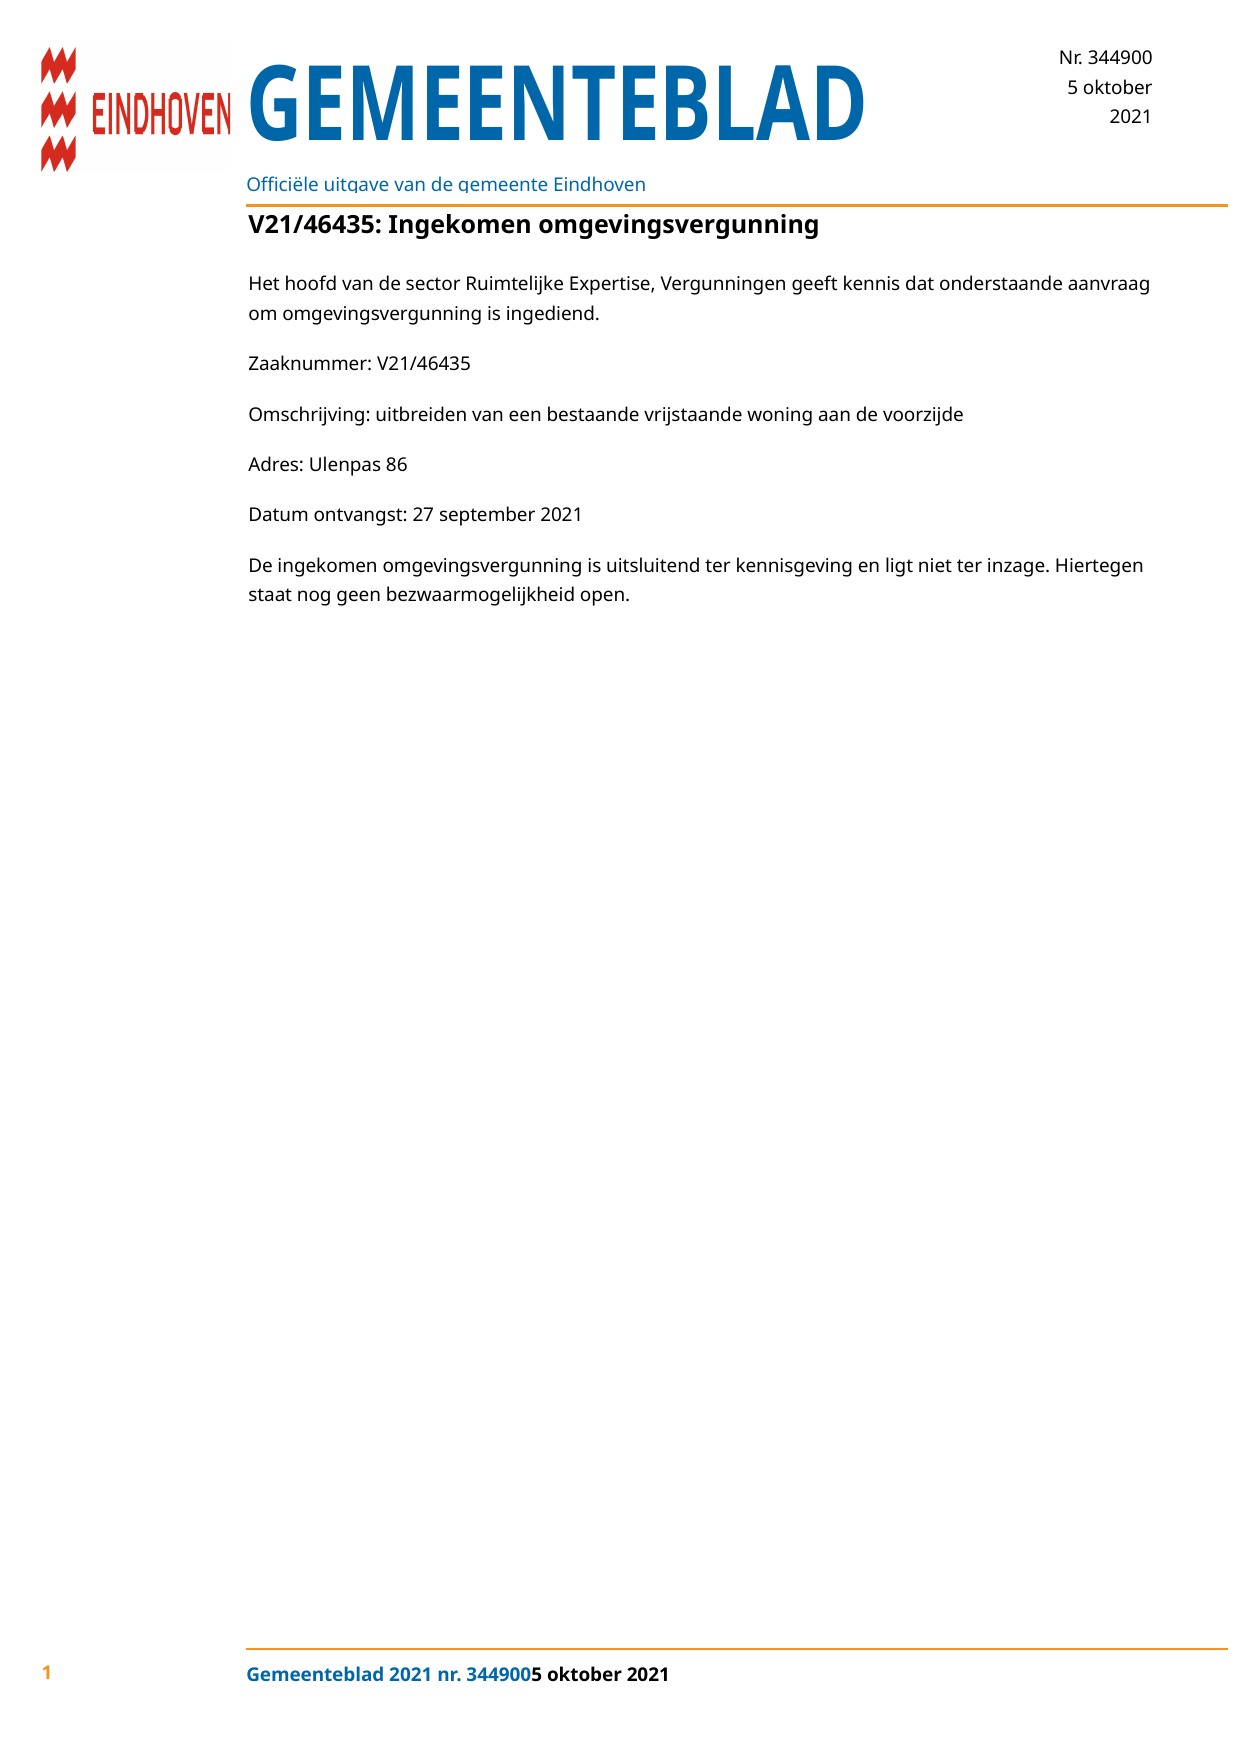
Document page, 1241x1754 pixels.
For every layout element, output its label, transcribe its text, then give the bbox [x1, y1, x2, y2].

text Zaaknummer: V21/46435 [248, 350, 1152, 376]
text Adres: Ulenpas 86 [248, 451, 1152, 477]
text V21/46435: Ingekomen omgevingsvergunning [248, 207, 1152, 241]
text Omschrijving: uitbreiden van een bestaande vrijstaande woning aan de voorzijde [248, 401, 1152, 426]
text Datum ontvangst: 27 september 2021 [248, 502, 1152, 527]
text De ingekomen omgevingsvergunning is uitsluitend ter kennisgeving en ligt niet ter inzage. Hiertegen staat nog geen bezwaarmogelijkheid open. [248, 552, 1152, 607]
text Het hoofd van de sector Ruimtelijke Expertise, Vergunningen geeft kennis dat onderstaande aanvraag om omgevingsvergunning is ingediend. [248, 270, 1152, 326]
picture [41, 47, 231, 172]
